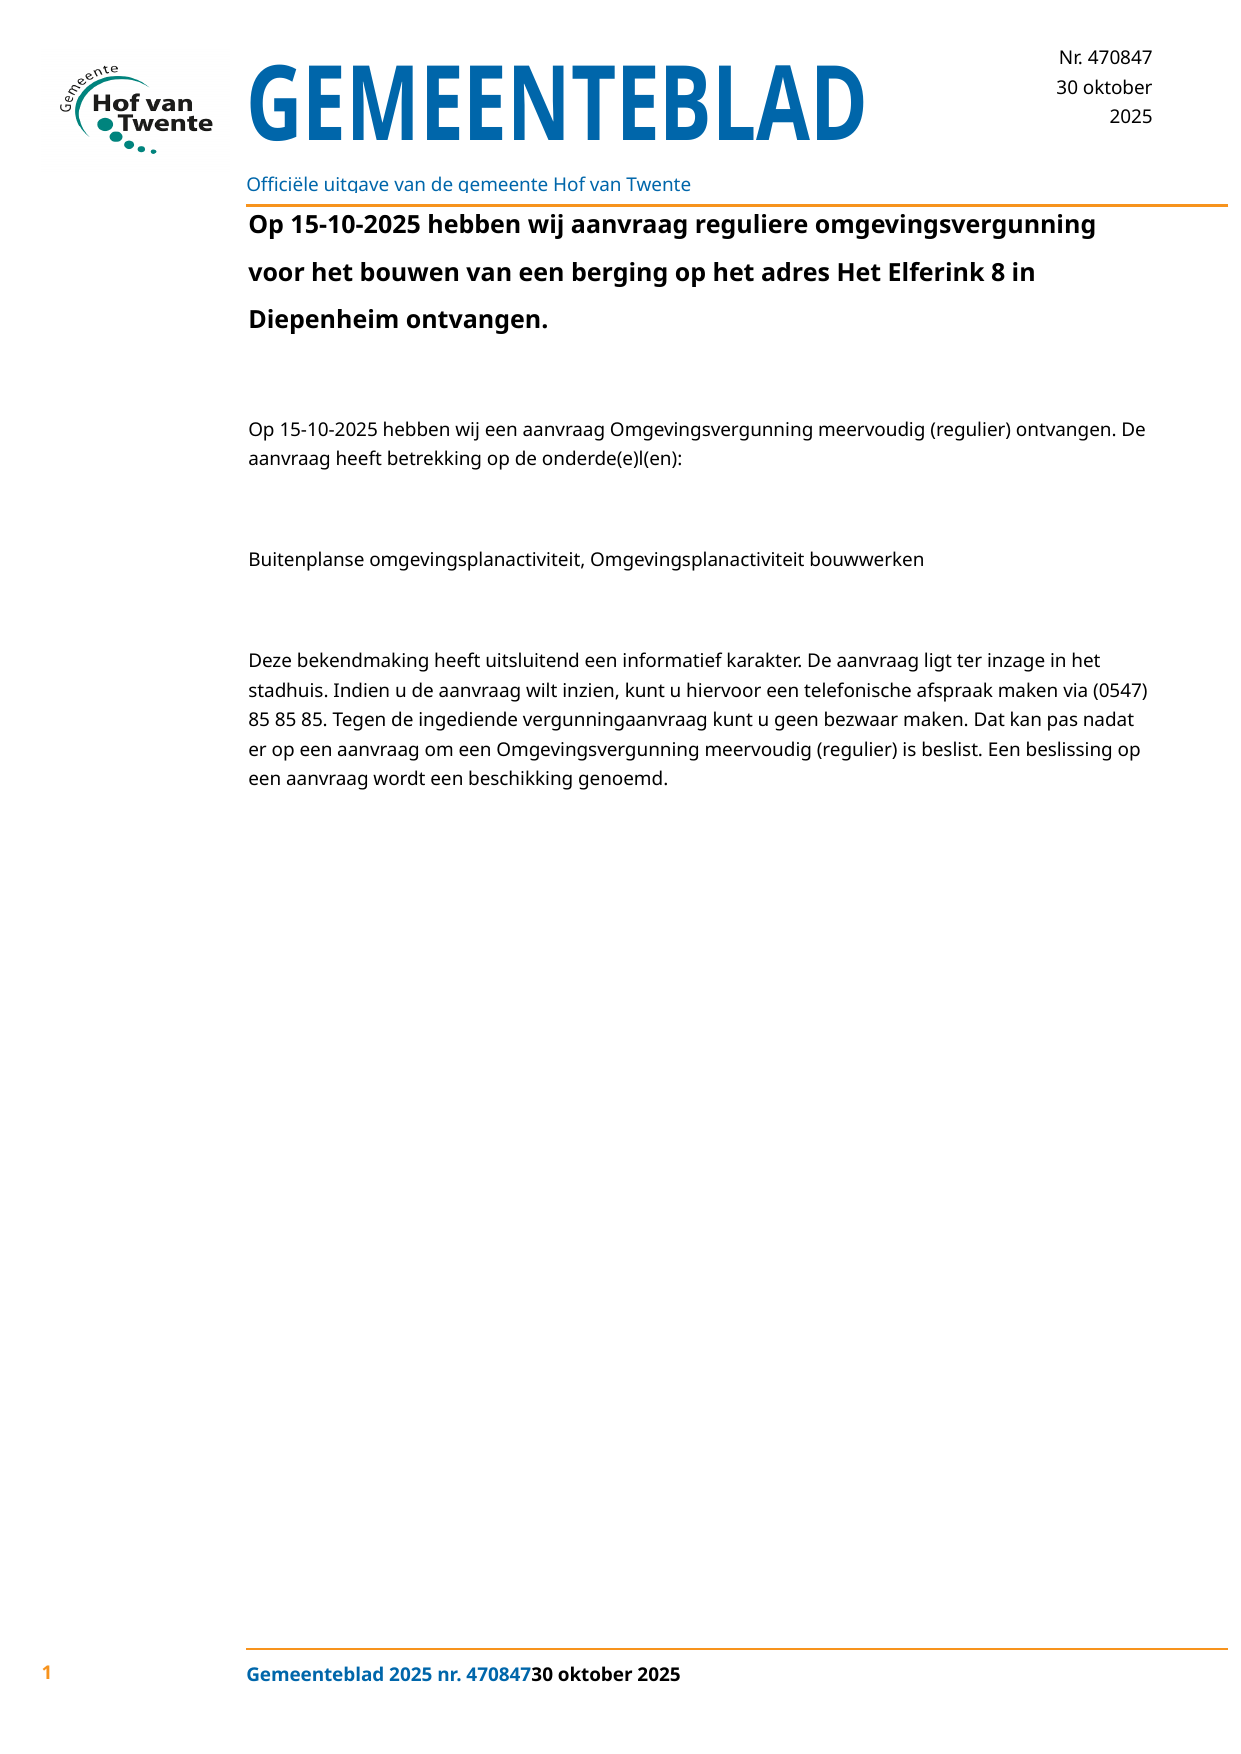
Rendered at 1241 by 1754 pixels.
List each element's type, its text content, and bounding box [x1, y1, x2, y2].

text Deze bekendmaking heeft uitsluitend een informatief karakter. De aanvraag ligt ter inzage in het stadhuis. Indien u de aanvraag wilt inzien, kunt u hiervoor een telefonische afspraak maken via (0547) 85 85 85. Tegen de ingediende vergunningaanvraag kunt u geen bezwaar maken. Dat kan pas nadat er op een aanvraag om een Omgevingsvergunning meervoudig (regulier) is beslist. Een beslissing op een aanvraag wordt een beschikking genoemd. [248, 647, 1152, 791]
text Op 15-10-2025 hebben wij een aanvraag Omgevingsvergunning meervoudig (regulier) ontvangen. De aanvraag heeft betrekking op de onderde(e)l(en): [248, 416, 1152, 471]
text Buitenplanse omgevingsplanactiviteit, Omgevingsplanactiviteit bouwwerken [248, 546, 1152, 572]
picture [41, 47, 231, 172]
text Op 15-10-2025 hebben wij aanvraag reguliere omgevingsvergunning voor het bouwen van een berging op het adres Het Elferink 8 in Diepenheim ontvangen. [248, 207, 1152, 336]
